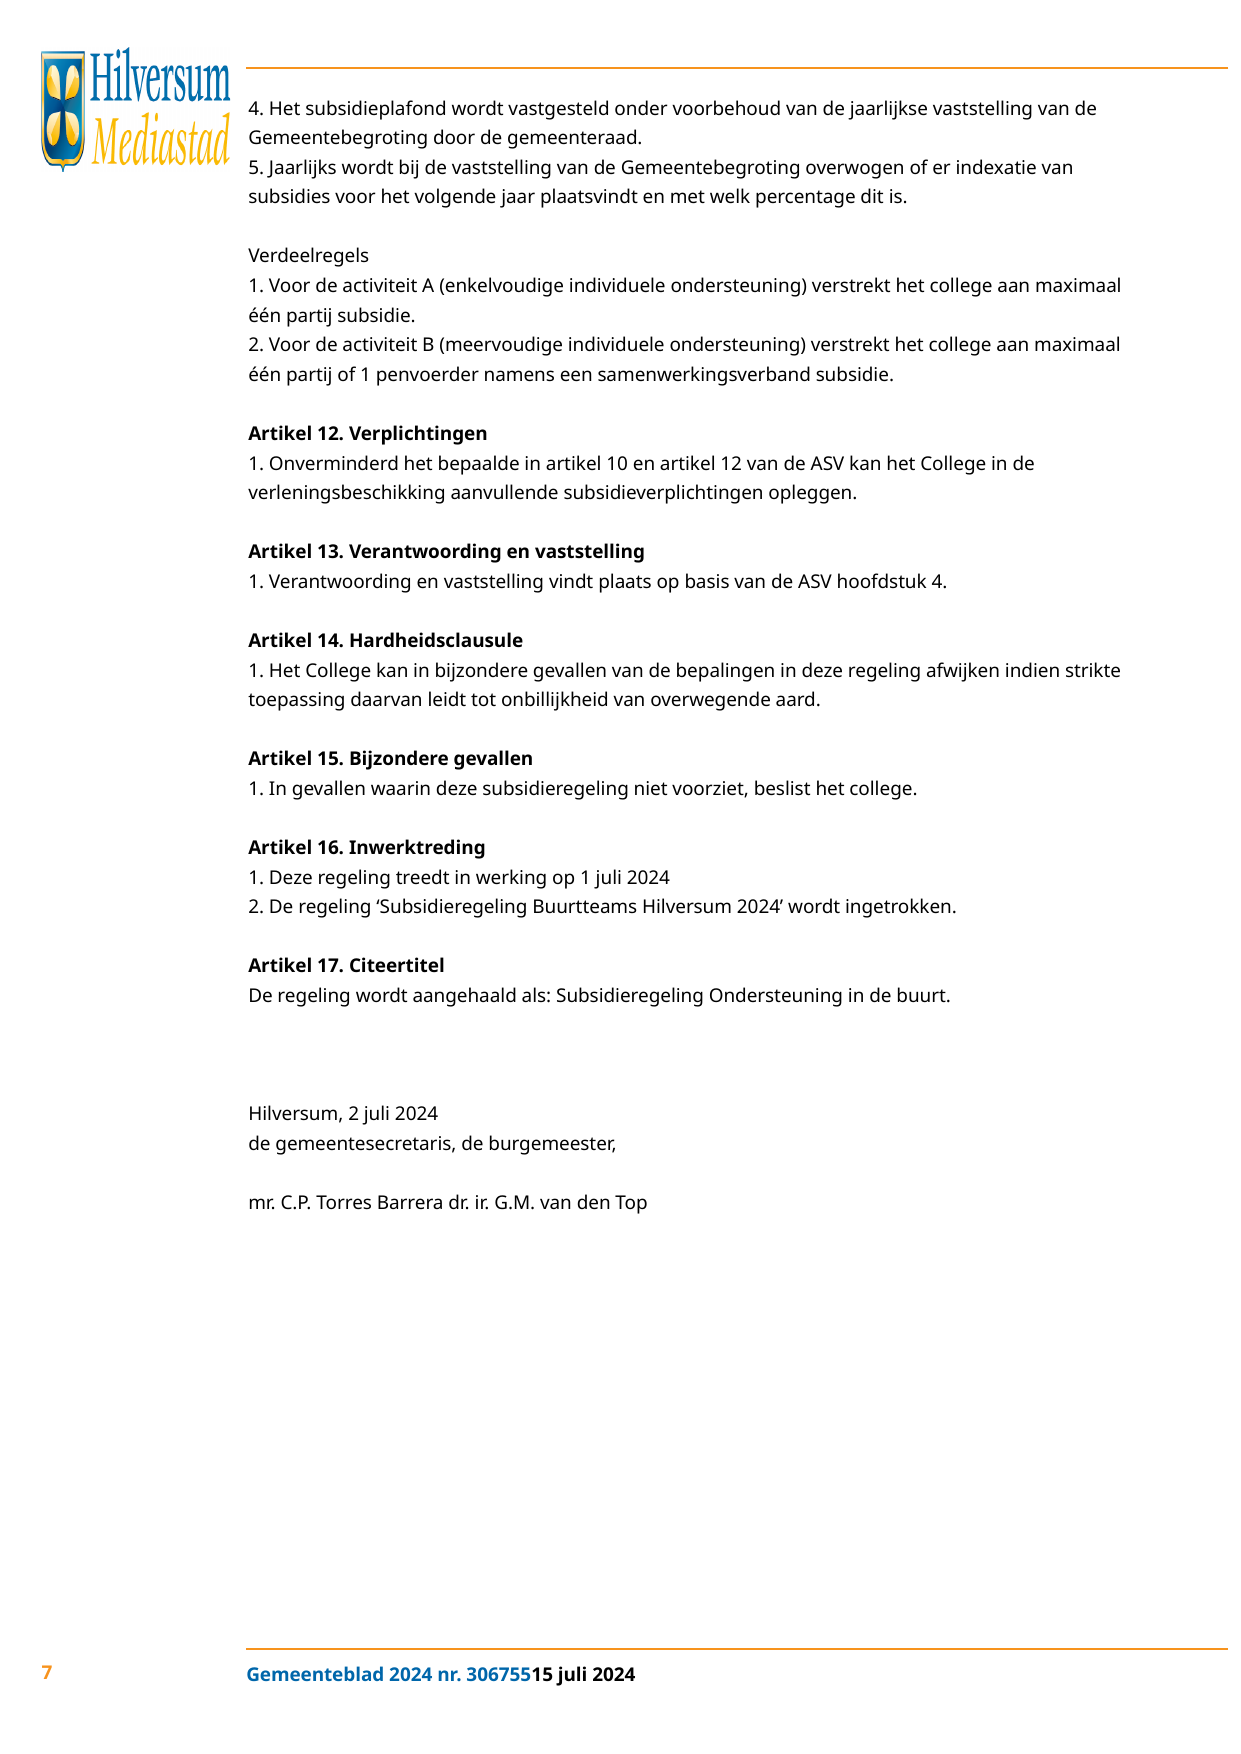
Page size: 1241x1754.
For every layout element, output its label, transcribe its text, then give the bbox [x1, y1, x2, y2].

text de gemeentesecretaris, de burgemeester, [248, 1130, 1152, 1156]
text 5. Jaarlijks wordt bij de vaststelling van de Gemeentebegroting overwogen of er indexatie van subsidies voor het volgende jaar plaatsvindt en met welk percentage dit is. [248, 154, 1152, 209]
text 2. Voor de activiteit B (meervoudige individuele ondersteuning) verstrekt het college aan maximaal één partij of 1 penvoerder namens een samenwerkingsverband subsidie. [248, 331, 1152, 387]
text 1. Het College kan in bijzondere gevallen van de bepalingen in deze regeling afwijken indien strikte toepassing daarvan leidt tot onbillijkheid van overwegende aard. [248, 657, 1152, 712]
text Artikel 13. Verantwoording en vaststelling [248, 538, 1152, 564]
text 1. In gevallen waarin deze subsidieregeling niet voorziet, beslist het college. [248, 775, 1152, 801]
text 2. De regeling ‘Subsidieregeling Buurtteams Hilversum 2024’ wordt ingetrokken. [248, 893, 1152, 919]
text Hilversum, 2 juli 2024 [248, 1101, 1152, 1126]
text De regeling wordt aangehaald als: Subsidieregeling Ondersteuning in de buurt. [248, 982, 1152, 1008]
text 1. Onverminderd het bepaalde in artikel 10 en artikel 12 van de ASV kan het College in de verleningsbeschikking aanvullende subsidieverplichtingen opleggen. [248, 450, 1152, 505]
text Artikel 12. Verplichtingen [248, 420, 1152, 446]
text Artikel 16. Inwerktreding [248, 834, 1152, 860]
text 4. Het subsidieplafond wordt vastgesteld onder voorbehoud van de jaarlijkse vaststelling van de Gemeentebegroting door de gemeenteraad. [248, 95, 1152, 150]
text Artikel 17. Citeertitel [248, 953, 1152, 978]
text 1. Deze regeling treedt in werking op 1 juli 2024 [248, 864, 1152, 890]
text Artikel 14. Hardheidsclausule [248, 627, 1152, 653]
text Artikel 15. Bijzondere gevallen [248, 746, 1152, 771]
text Verdeelregels [248, 243, 1152, 268]
text mr. C.P. Torres Barrera dr. ir. G.M. van den Top [248, 1189, 1152, 1215]
text 1. Verantwoording en vaststelling vindt plaats op basis van de ASV hoofdstuk 4. [248, 568, 1152, 594]
text 1. Voor de activiteit A (enkelvoudige individuele ondersteuning) verstrekt het college aan maximaal één partij subsidie. [248, 272, 1152, 328]
picture [41, 47, 231, 172]
